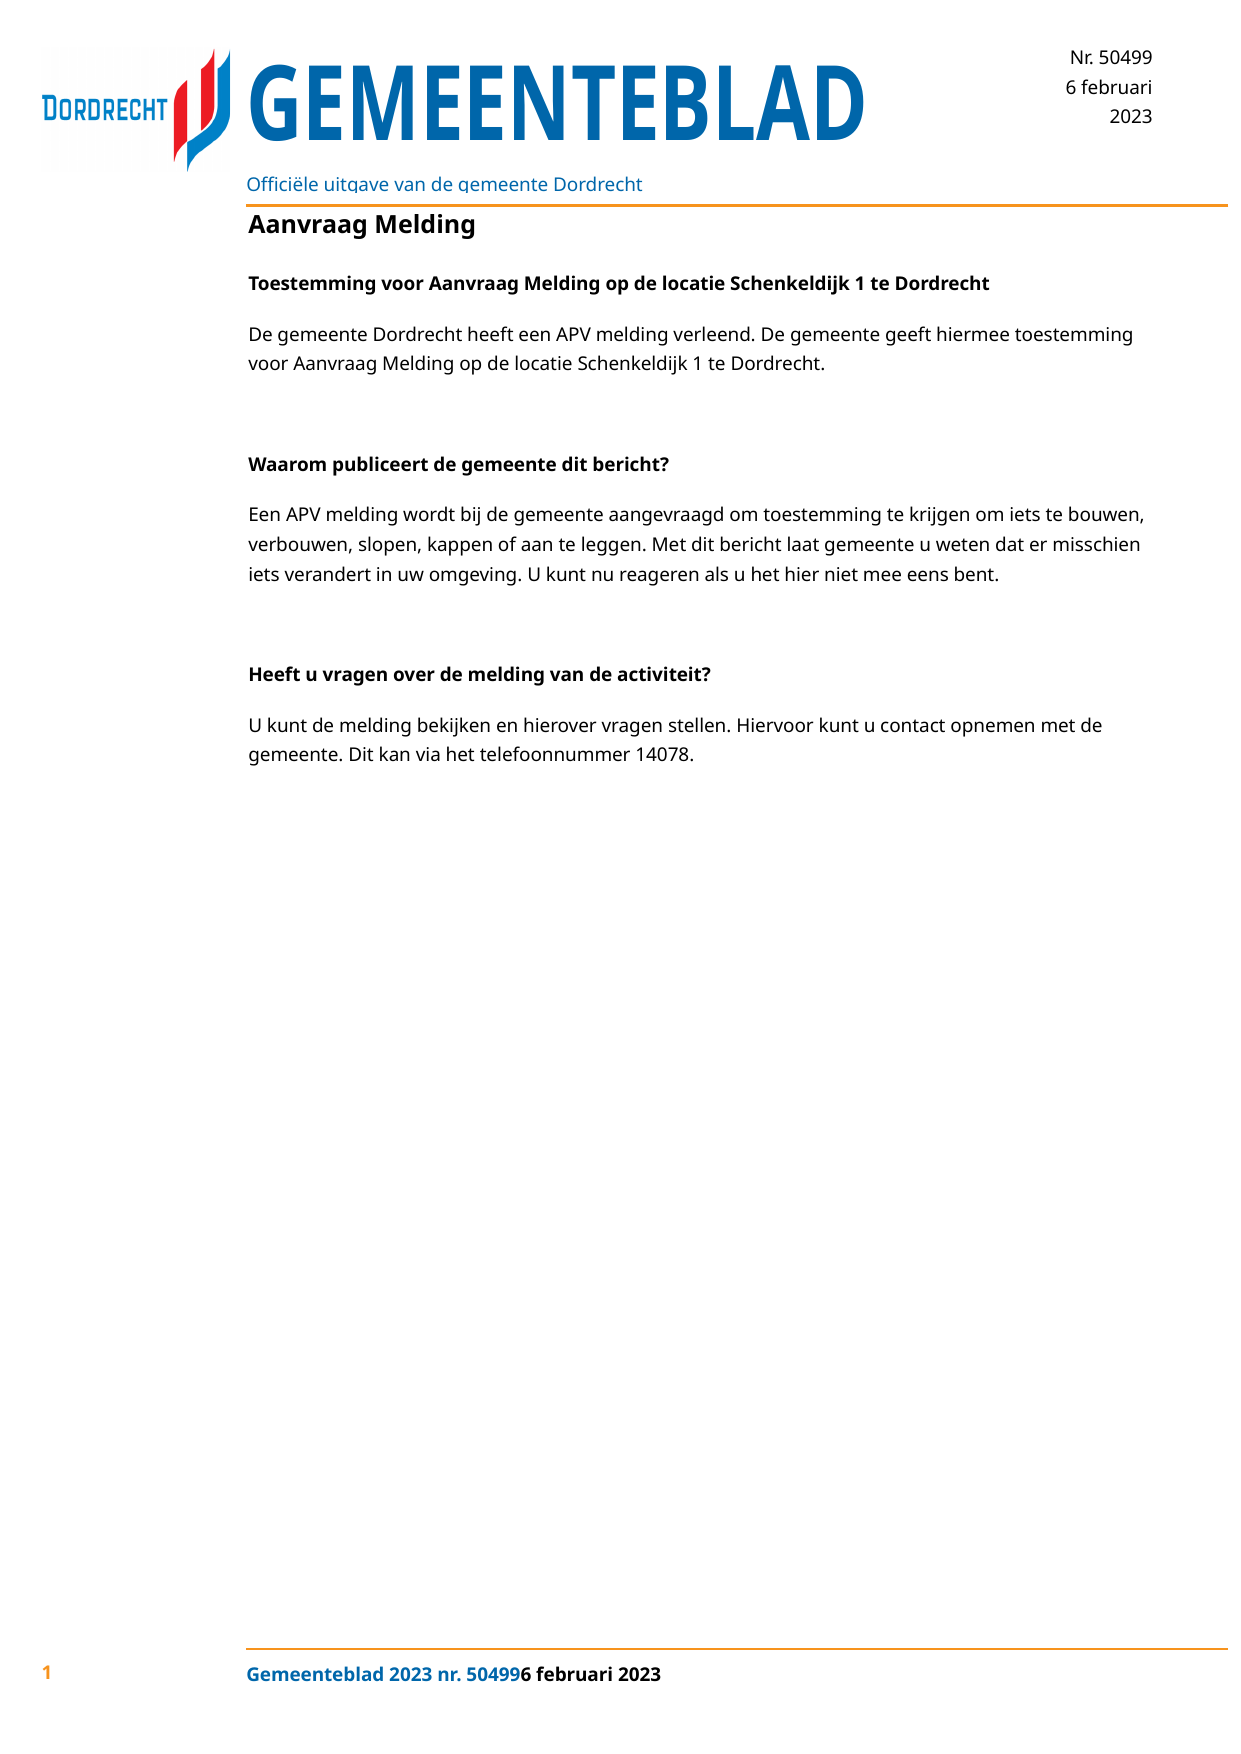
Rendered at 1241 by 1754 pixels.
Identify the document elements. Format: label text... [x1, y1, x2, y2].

text Een APV melding wordt bij de gemeente aangevraagd om toestemming te krijgen om iets te bouwen, verbouwen, slopen, kappen of aan te leggen. Met dit bericht laat gemeente u weten dat er misschien iets verandert in uw omgeving. U kunt nu reageren als u het hier niet mee eens bent. [248, 502, 1152, 586]
text De gemeente Dordrecht heeft een APV melding verleend. De gemeente geeft hiermee toestemming voor Aanvraag Melding op de locatie Schenkeldijk 1 te Dordrecht. [248, 321, 1152, 376]
text Waarom publiceert de gemeente dit bericht? [248, 451, 1152, 477]
picture [41, 47, 231, 172]
text Aanvraag Melding [248, 207, 1152, 241]
text Heeft u vragen over de melding van de activiteit? [248, 662, 1152, 687]
text U kunt de melding bekijken en hierover vragen stellen. Hiervoor kunt u contact opnemen met de gemeente. Dit kan via het telefoonnummer 14078. [248, 712, 1152, 767]
text Toestemming voor Aanvraag Melding op de locatie Schenkeldijk 1 te Dordrecht [248, 270, 1152, 296]
